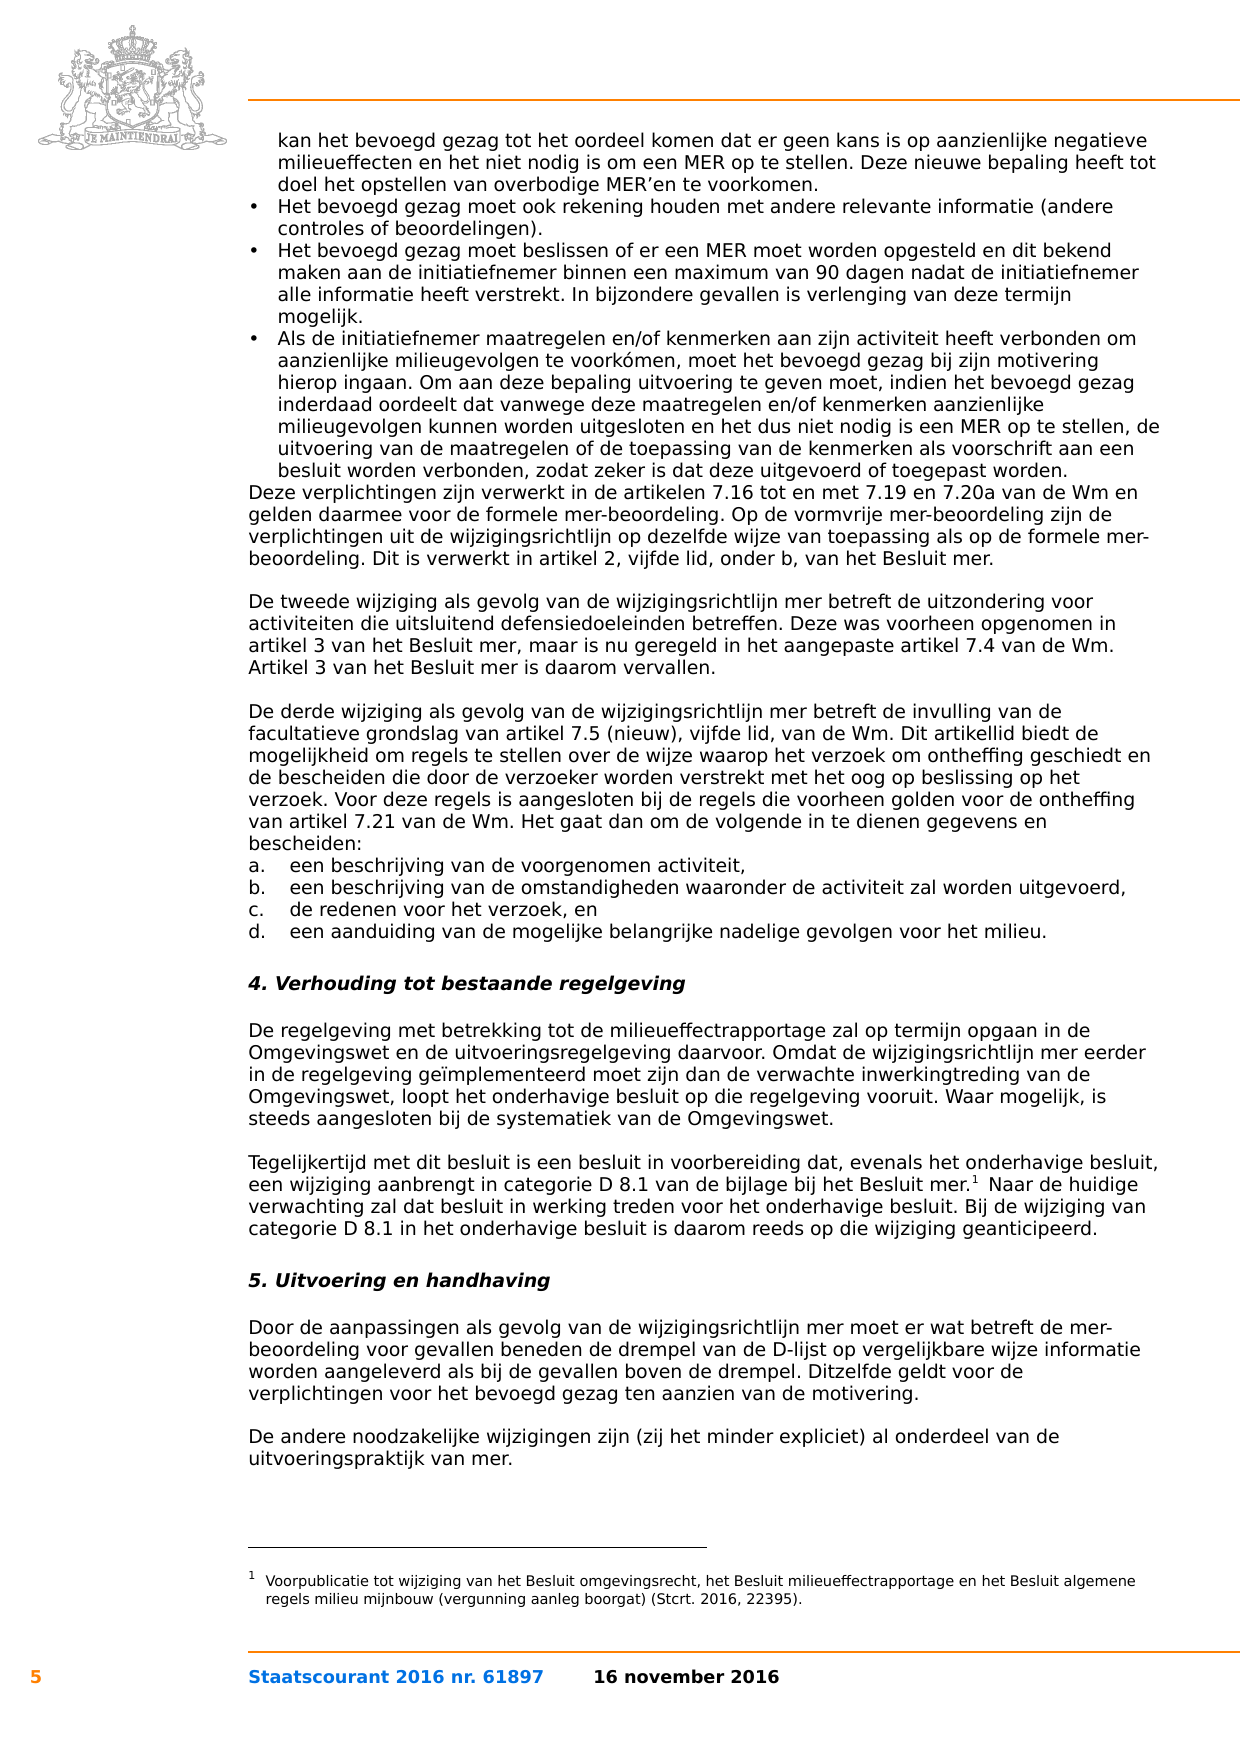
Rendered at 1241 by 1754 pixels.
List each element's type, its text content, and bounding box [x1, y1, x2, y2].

text d. een aanduiding van de mogelijke belangrijke nadelige gevolgen voor het milieu. [248, 921, 1163, 943]
text Deze verplichtingen zijn verwerkt in de artikelen 7.16 tot en met 7.19 en 7.20a van de Wm en gelden daarmee voor de formele mer-beoordeling. Op de vormvrije mer-beoordeling zijn de verplichtingen uit de wijzigingsrichtlijn op dezelfde wijze van toepassing als op de formele mer-beoordeling. Dit is verwerkt in artikel 2, vijfde lid, onder b, van het Besluit mer. [248, 482, 1163, 569]
text c. de redenen voor het verzoek, en [248, 899, 1163, 921]
text De andere noodzakelijke wijzigingen zijn (zij het minder expliciet) al onderdeel van de uitvoeringspraktijk van mer. [248, 1426, 1163, 1470]
subtitle 5. Uitvoering en handhaving [248, 1269, 1163, 1292]
text • Het bevoegd gezag moet ook rekening houden met andere relevante informatie (andere controles of beoordelingen). [248, 196, 1163, 240]
text a. een beschrijving van de voorgenomen activiteit, [248, 855, 1163, 877]
text De regelgeving met betrekking tot de milieueffectrapportage zal op termijn opgaan in de Omgevingswet en de uitvoeringsregelgeving daarvoor. Omdat de wijzigingsrichtlijn mer eerder in de regelgeving geïmplementeerd moet zijn dan de verwachte inwerkingtreding van de Omgevingswet, loopt het onderhavige besluit op die regelgeving vooruit. Waar mogelijk, is steeds aangesloten bij de systematiek van de Omgevingswet. [248, 1020, 1163, 1130]
text kan het bevoegd gezag tot het oordeel komen dat er geen kans is op aanzienlijke negatieve milieueffecten en het niet nodig is om een MER op te stellen. Deze nieuwe bepaling heeft tot doel het opstellen van overbodige MER’en te voorkomen. [248, 130, 1163, 196]
text b. een beschrijving van de omstandigheden waaronder de activiteit zal worden uitgevoerd, [248, 877, 1163, 899]
text De derde wijziging als gevolg van de wijzigingsrichtlijn mer betreft de invulling van de facultatieve grondslag van artikel 7.5 (nieuw), vijfde lid, van de Wm. Dit artikellid biedt de mogelijkheid om regels te stellen over de wijze waarop het verzoek om ontheffing geschiedt en de bescheiden die door de verzoeker worden verstrekt met het oog op beslissing op het verzoek. Voor deze regels is aangesloten bij de regels die voorheen golden voor de ontheffing van artikel 7.21 van de Wm. Het gaat dan om de volgende in te dienen gegevens en bescheiden: [248, 701, 1163, 855]
subtitle 4. Verhouding tot bestaande regelgeving [248, 973, 1163, 995]
text Door de aanpassingen als gevolg van de wijzigingsrichtlijn mer moet er wat betreft de mer-beoordeling voor gevallen beneden de drempel van de D-lijst op vergelijkbare wijze informatie worden aangeleverd als bij de gevallen boven de drempel. Ditzelfde geldt voor de verplichtingen voor het bevoegd gezag ten aanzien van de motivering. [248, 1317, 1163, 1404]
picture [38, 25, 227, 150]
text Tegelijkertijd met dit besluit is een besluit in voorbereiding dat, evenals het onderhavige besluit, een wijziging aanbrengt in categorie D 8.1 van de bijlage bij het Besluit mer. Naar de huidige verwachting zal dat besluit in werking treden voor het onderhavige besluit. Bij de wijziging van categorie D 8.1 in het onderhavige besluit is daarom reeds op die wijziging geanticipeerd. [248, 1152, 1163, 1239]
text • Het bevoegd gezag moet beslissen of er een MER moet worden opgesteld en dit bekend maken aan de initiatiefnemer binnen een maximum van 90 dagen nadat de initiatiefnemer alle informatie heeft verstrekt. In bijzondere gevallen is verlenging van deze termijn mogelijk. [248, 240, 1163, 328]
text Voorpublicatie tot wijziging van het Besluit omgevingsrecht, het Besluit milieueffectrapportage en het Besluit algemene regels milieu mijnbouw (vergunning aanleg boorgat) (Stcrt. 2016, 22395). [248, 1569, 1163, 1608]
text • Als de initiatiefnemer maatregelen en/of kenmerken aan zijn activiteit heeft verbonden om aanzienlijke milieugevolgen te voorkómen, moet het bevoegd gezag bij zijn motivering hierop ingaan. Om aan deze bepaling uitvoering te geven moet, indien het bevoegd gezag inderdaad oordeelt dat vanwege deze maatregelen en/of kenmerken aanzienlijke milieugevolgen kunnen worden uitgesloten en het dus niet nodig is een MER op te stellen, de uitvoering van de maatregelen of de toepassing van de kenmerken als voorschrift aan een besluit worden verbonden, zodat zeker is dat deze uitgevoerd of toegepast worden. [248, 328, 1163, 482]
text De tweede wijziging als gevolg van de wijzigingsrichtlijn mer betreft de uitzondering voor activiteiten die uitsluitend defensiedoeleinden betreffen. Deze was voorheen opgenomen in artikel 3 van het Besluit mer, maar is nu geregeld in het aangepaste artikel 7.4 van de Wm. Artikel 3 van het Besluit mer is daarom vervallen. [248, 591, 1163, 679]
